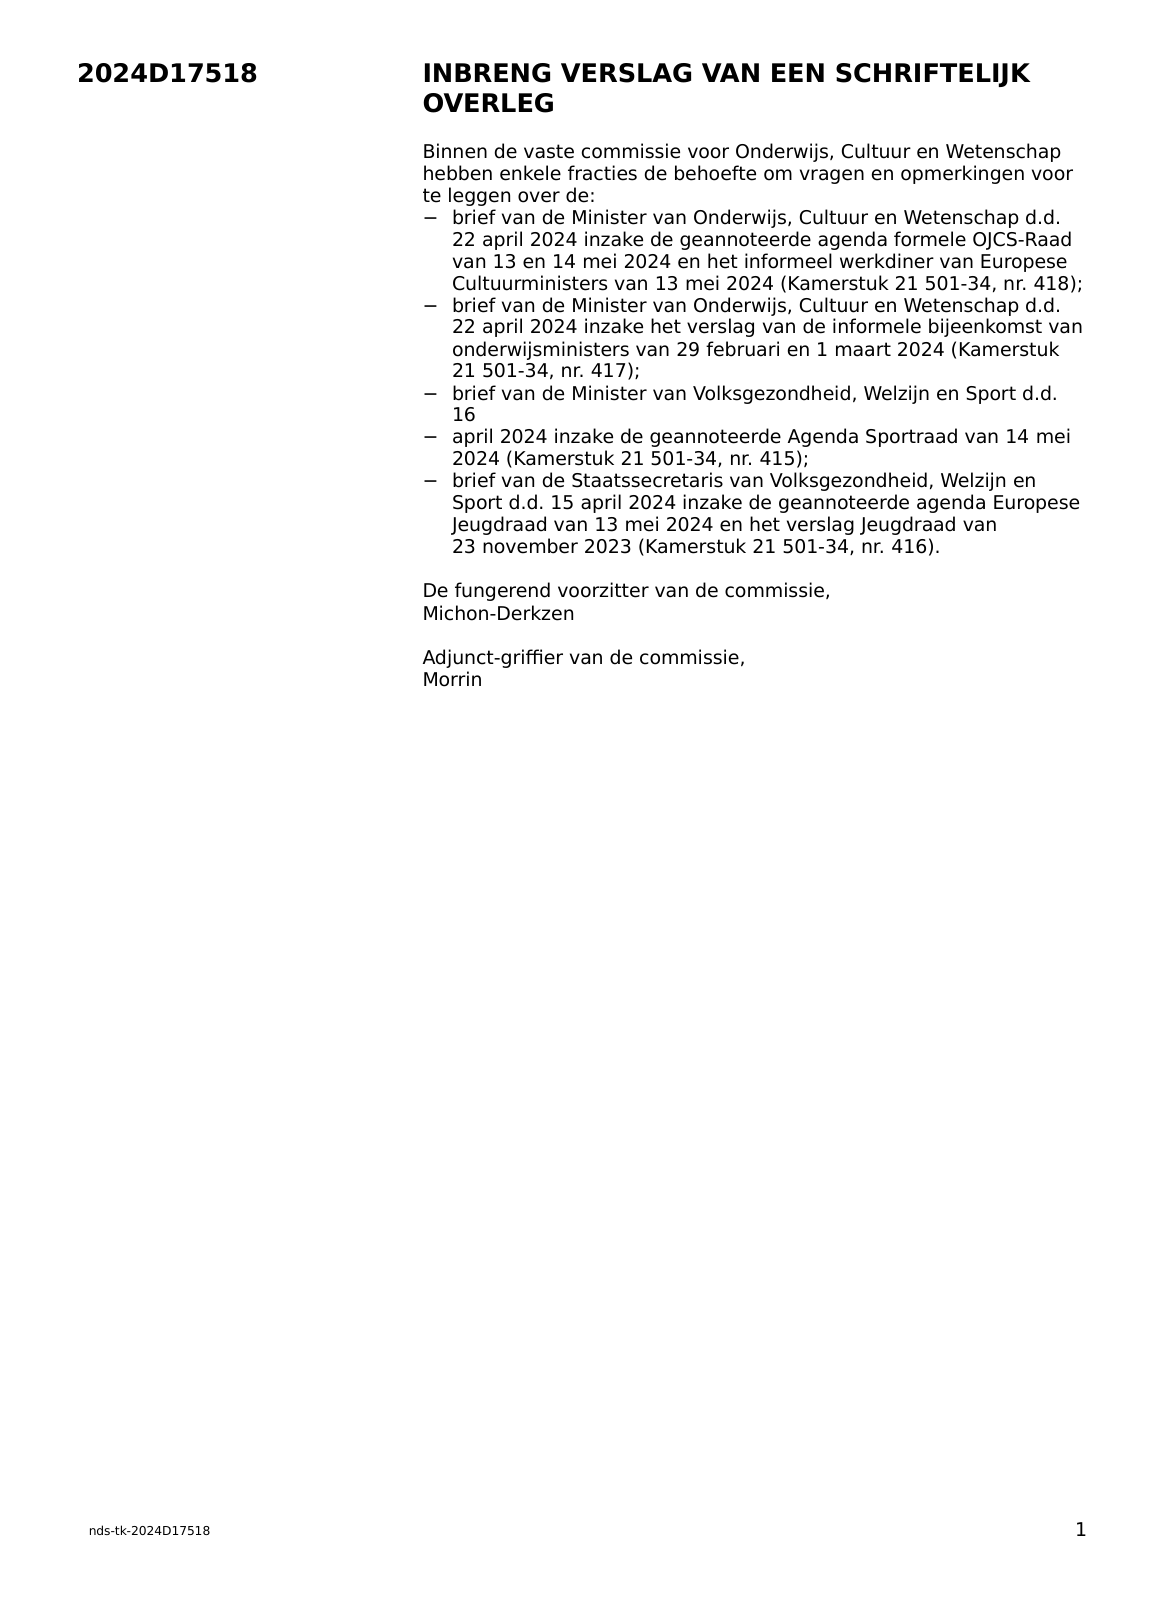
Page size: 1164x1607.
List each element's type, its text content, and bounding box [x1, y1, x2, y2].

text De fungerend voorzitter van de commissie, [422, 580, 1087, 602]
text Michon-Derkzen [422, 602, 1087, 624]
text Binnen de vaste commissie voor Onderwijs, Cultuur en Wetenschap hebben enkele fracties de behoefte om vragen en opmerkingen voor te leggen over de: [422, 141, 1087, 207]
text − april 2024 inzake de geannoteerde Agenda Sportraad van 14 mei 2024 (Kamerstuk 21 501-34, nr. 415); [422, 426, 1087, 470]
text 2024D17518 INBRENG VERSLAG VAN EEN SCHRIFTELIJK OVERLEG [77, 59, 1087, 118]
text Morrin [422, 668, 1087, 691]
text − brief van de Staatssecretaris van Volksgezondheid, Welzijn en Sport d.d. 15 april 2024 inzake de geannoteerde agenda Europese Jeugdraad van 13 mei 2024 en het verslag Jeugdraad van 23 november 2023 (Kamerstuk 21 501-34, nr. 416). [422, 470, 1087, 558]
text − brief van de Minister van Volksgezondheid, Welzijn en Sport d.d. 16 [422, 382, 1087, 426]
text nds-tk-2024D17518 [88, 1524, 323, 1538]
text Adjunct-griffier van de commissie, [422, 647, 1087, 668]
text − brief van de Minister van Onderwijs, Cultuur en Wetenschap d.d. 22 april 2024 inzake het verslag van de informele bijeenkomst van onderwijsministers van 29 februari en 1 maart 2024 (Kamerstuk 21 501-34, nr. 417); [422, 294, 1087, 382]
text − brief van de Minister van Onderwijs, Cultuur en Wetenschap d.d. 22 april 2024 inzake de geannoteerde agenda formele OJCS-Raad van 13 en 14 mei 2024 en het informeel werkdiner van Europese Cultuurministers van 13 mei 2024 (Kamerstuk 21 501-34, nr. 418); [422, 207, 1087, 294]
